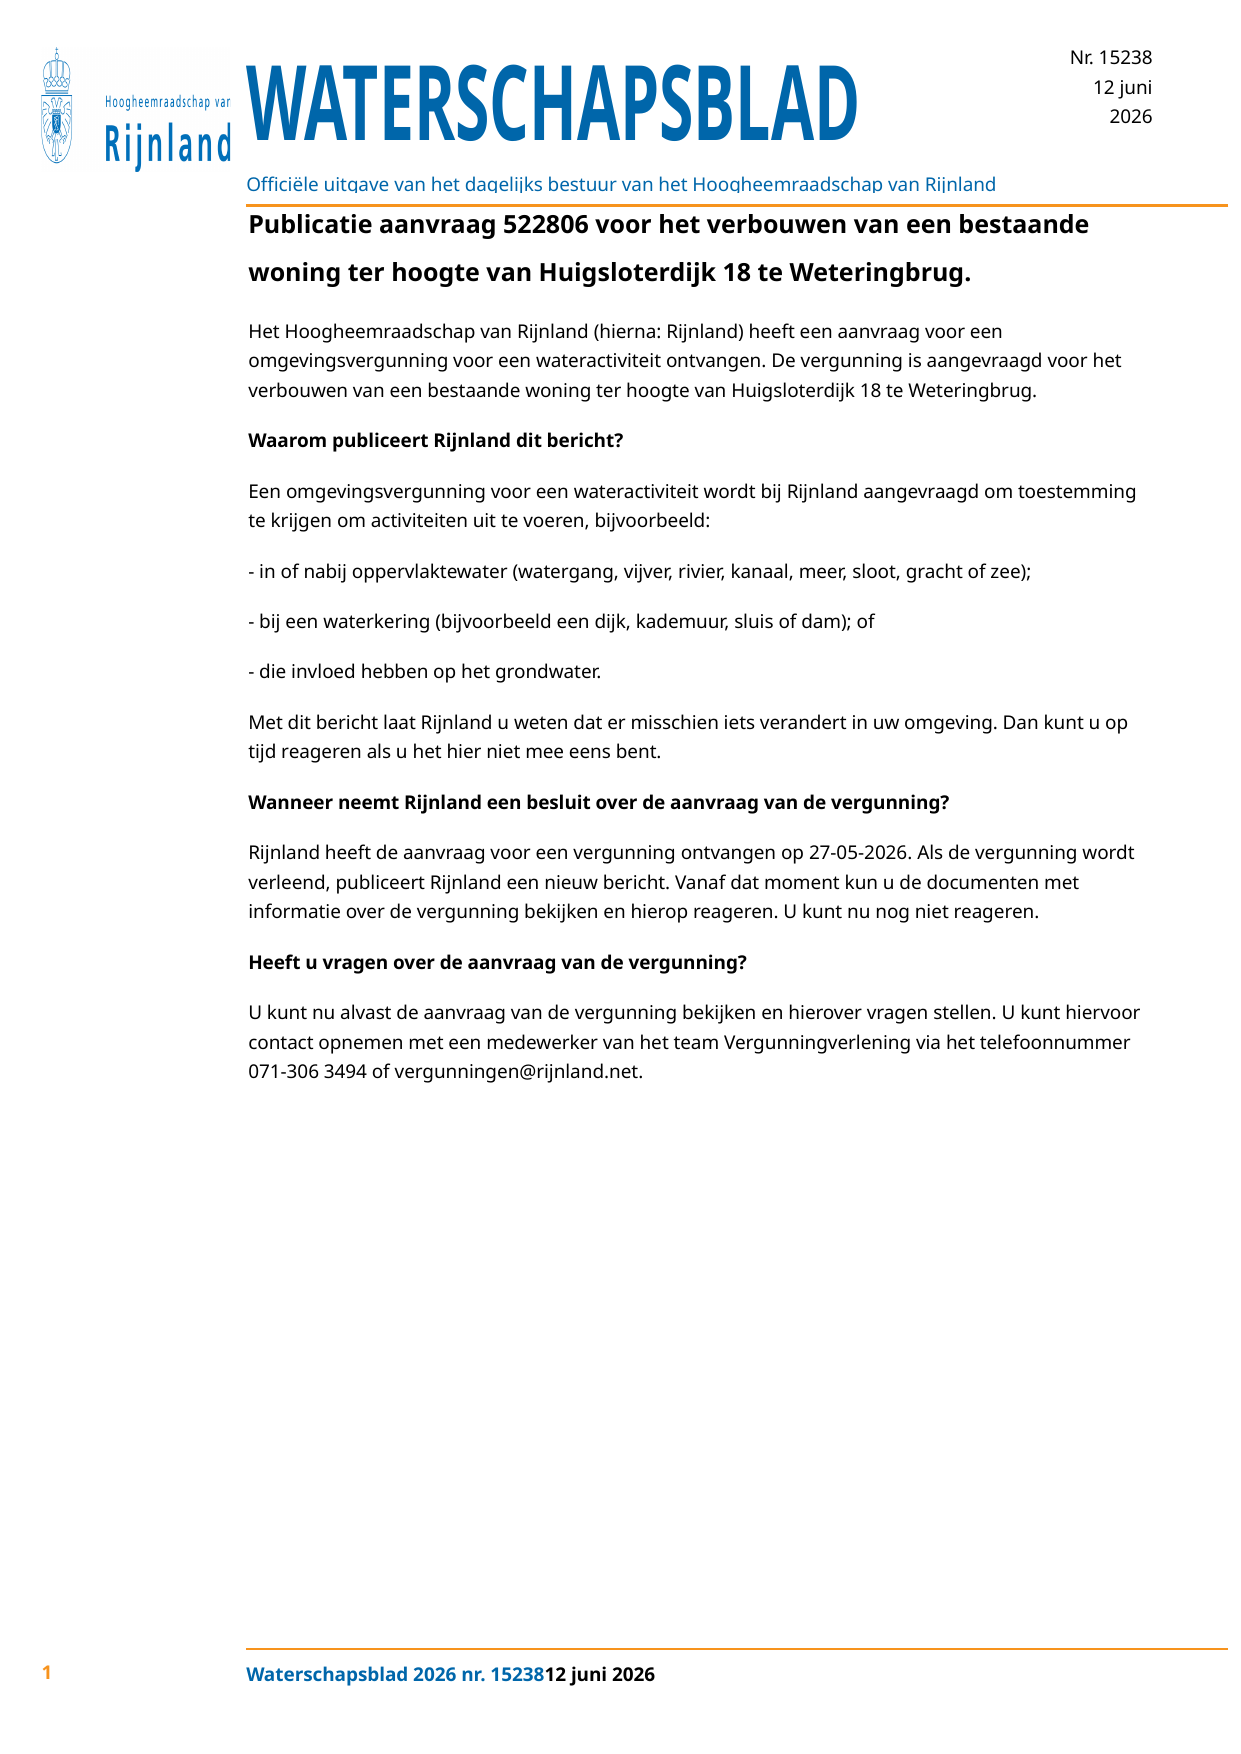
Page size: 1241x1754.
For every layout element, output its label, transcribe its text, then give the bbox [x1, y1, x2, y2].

text Publicatie aanvraag 522806 voor het verbouwen van een bestaande woning ter hoogte van Huigsloterdijk 18 te Weteringbrug. [248, 207, 1152, 288]
picture [41, 47, 231, 172]
text - in of nabij oppervlaktewater (watergang, vijver, rivier, kanaal, meer, sloot, gracht of zee); [248, 558, 1152, 584]
text Waarom publiceert Rijnland dit bericht? [248, 427, 1152, 453]
text Met dit bericht laat Rijnland u weten dat er misschien iets verandert in uw omgeving. Dan kunt u op tijd reageren als u het hier niet mee eens bent. [248, 709, 1152, 764]
text Heeft u vragen over de aanvraag van de vergunning? [248, 949, 1152, 975]
text Het Hoogheemraadschap van Rijnland (hierna: Rijnland) heeft een aanvraag voor een omgevingsvergunning voor een wateractiviteit ontvangen. De vergunning is aangevraagd voor het verbouwen van een bestaande woning ter hoogte van Huigsloterdijk 18 te Weteringbrug. [248, 318, 1152, 403]
text - die invloed hebben op het grondwater. [248, 659, 1152, 684]
text - bij een waterkering (bijvoorbeeld een dijk, kademuur, sluis of dam); of [248, 608, 1152, 634]
text Wanneer neemt Rijnland een besluit over de aanvraag van de vergunning? [248, 789, 1152, 815]
text U kunt nu alvast de aanvraag van de vergunning bekijken en hierover vragen stellen. U kunt hiervoor contact opnemen met een medewerker van het team Vergunningverlening via het telefoonnummer 071-306 3494 of vergunningen@rijnland.net. [248, 999, 1152, 1084]
text Rijnland heeft de aanvraag voor een vergunning ontvangen op 27-05-2026. Als de vergunning wordt verleend, publiceert Rijnland een nieuw bericht. Vanaf dat moment kun u de documenten met informatie over de vergunning bekijken en hierop reageren. U kunt nu nog niet reageren. [248, 839, 1152, 924]
text Een omgevingsvergunning voor een wateractiviteit wordt bij Rijnland aangevraagd om toestemming te krijgen om activiteiten uit te voeren, bijvoorbeeld: [248, 478, 1152, 533]
